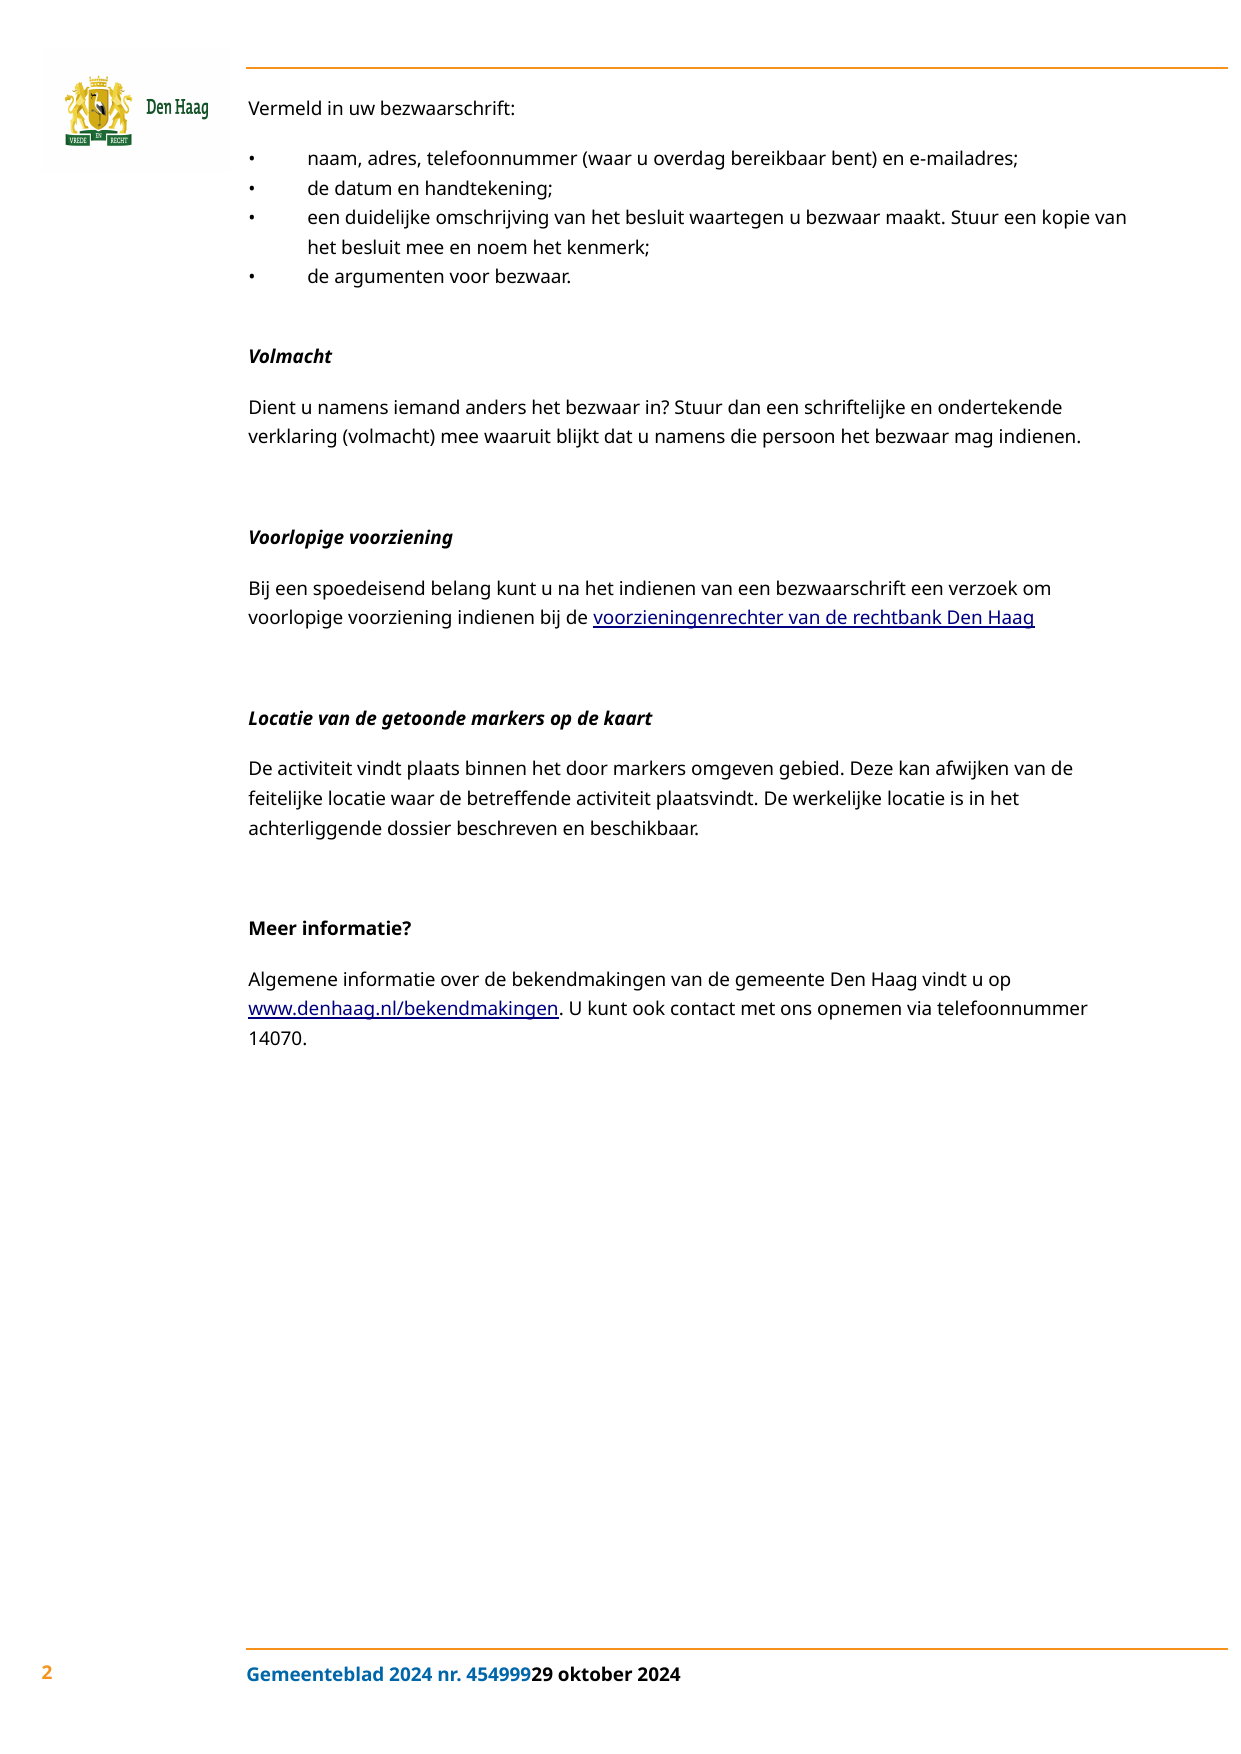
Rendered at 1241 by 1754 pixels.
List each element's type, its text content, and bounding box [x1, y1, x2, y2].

list de argumenten voor bezwaar. [248, 263, 1152, 289]
text Locatie van de getoonde markers op de kaart [248, 705, 1152, 731]
text Algemene informatie over de bekendmakingen van de gemeente Den Haag vindt u op www.denhaag.nl/bekendmakingen. U kunt ook contact met ons opnemen via telefoonnummer 14070. [248, 966, 1152, 1051]
text Dient u namens iemand anders het bezwaar in? Stuur dan een schriftelijke en ondertekende verklaring (volmacht) mee waaruit blijkt dat u namens die persoon het bezwaar mag indienen. [248, 394, 1152, 449]
text Volmacht [248, 343, 1152, 369]
text Bij een spoedeisend belang kunt u na het indienen van een bezwaarschrift een verzoek om voorlopige voorziening indienen bij de voorzieningenrechter van de rechtbank Den Haag [248, 575, 1152, 630]
list een duidelijke omschrijving van het besluit waartegen u bezwaar maakt. Stuur een kopie van het besluit mee en noem het kenmerk; [248, 204, 1152, 260]
list naam, adres, telefoonnummer (waar u overdag bereikbaar bent) en e-mailadres; [248, 145, 1152, 171]
text De activiteit vindt plaats binnen het door markers omgeven gebied. Deze kan afwijken van de feitelijke locatie waar de betreffende activiteit plaatsvindt. De werkelijke locatie is in het achterliggende dossier beschreven en beschikbaar. [248, 756, 1152, 841]
list de datum en handtekening; [248, 175, 1152, 201]
text Voorlopige voorziening [248, 524, 1152, 550]
picture [41, 47, 231, 172]
text Meer informatie? [248, 916, 1152, 941]
text Vermeld in uw bezwaarschrift: [248, 95, 1152, 121]
